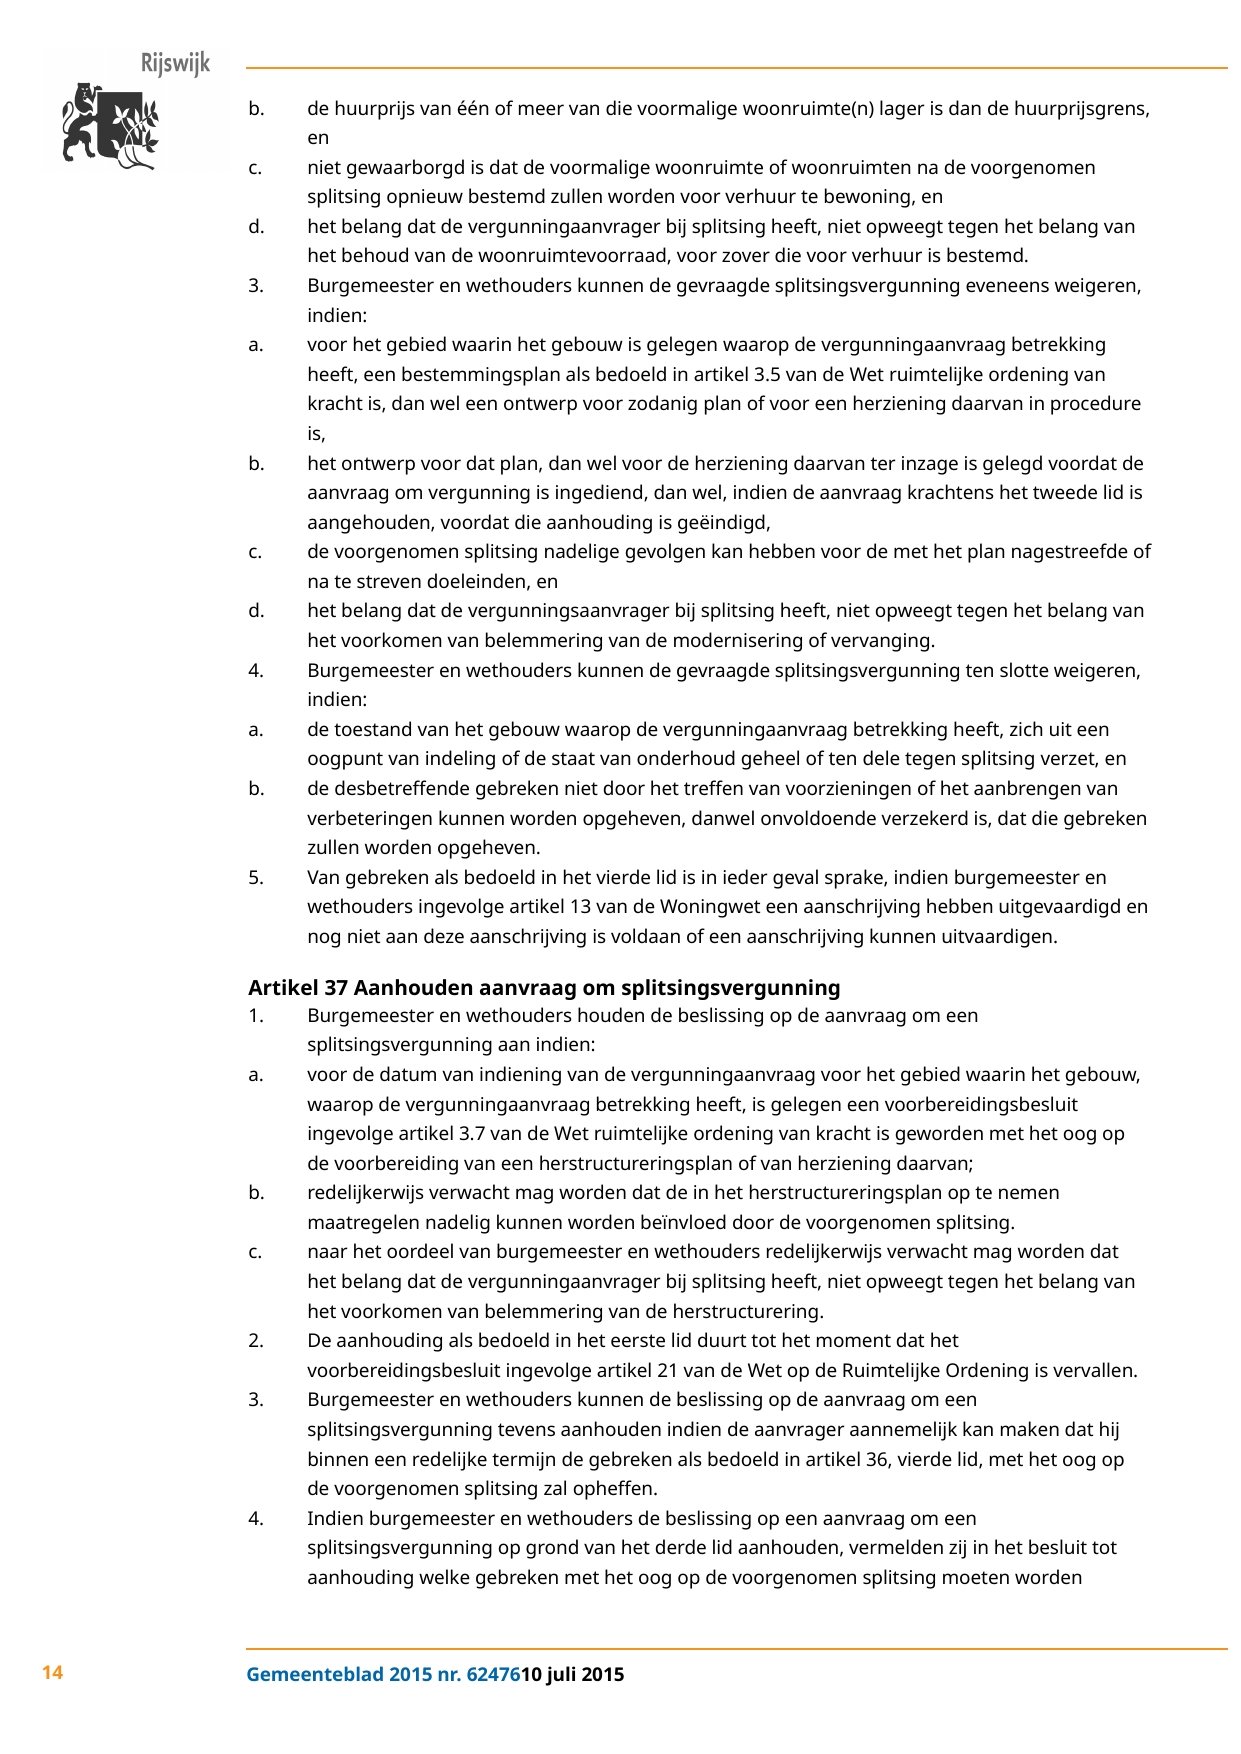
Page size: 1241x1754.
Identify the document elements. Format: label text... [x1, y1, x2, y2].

list Burgemeester en wethouders houden de beslissing op de aanvraag om een splitsingsvergunning aan indien: [248, 1002, 1152, 1057]
list het belang dat de vergunningsaanvrager bij splitsing heeft, niet opweegt tegen het belang van het voorkomen van belemmering van de modernisering of vervanging. [248, 598, 1152, 653]
list de toestand van het gebouw waarop de vergunningaanvraag betrekking heeft, zich uit een oogpunt van indeling of de staat van onderhoud geheel of ten dele tegen splitsing verzet, en [248, 716, 1152, 771]
text Artikel 37 Aanhouden aanvraag om splitsingsvergunning [248, 973, 1152, 1002]
list naar het oordeel van burgemeester en wethouders redelijkerwijs verwacht mag worden dat het belang dat de vergunningaanvrager bij splitsing heeft, niet opweegt tegen het belang van het voorkomen van belemmering van de herstructurering. [248, 1239, 1152, 1323]
list Burgemeester en wethouders kunnen de gevraagde splitsingsvergunning eveneens weigeren, indien: [248, 272, 1152, 328]
list voor het gebied waarin het gebouw is gelegen waarop de vergunningaanvraag betrekking heeft, een bestemmingsplan als bedoeld in artikel 3.5 van de Wet ruimtelijke ordening van kracht is, dan wel een ontwerp voor zodanig plan of voor een herziening daarvan in procedure is, [248, 331, 1152, 446]
list De aanhouding als bedoeld in het eerste lid duurt tot het moment dat het voorbereidingsbesluit ingevolge artikel 21 van de Wet op de Ruimtelijke Ordening is vervallen. [248, 1327, 1152, 1383]
list Burgemeester en wethouders kunnen de beslissing op de aanvraag om een splitsingsvergunning tevens aanhouden indien de aanvrager aannemelijk kan maken dat hij binnen een redelijke termijn de gebreken als bedoeld in artikel 36, vierde lid, met het oog op de voorgenomen splitsing zal opheffen. [248, 1387, 1152, 1501]
list het belang dat de vergunningaanvrager bij splitsing heeft, niet opweegt tegen het belang van het behoud van de woonruimtevoorraad, voor zover die voor verhuur is bestemd. [248, 213, 1152, 268]
list Indien burgemeester en wethouders de beslissing op een aanvraag om een splitsingsvergunning op grond van het derde lid aanhouden, vermelden zij in het besluit tot aanhouding welke gebreken met het oog op de voorgenomen splitsing moeten worden [248, 1505, 1152, 1590]
list het ontwerp voor dat plan, dan wel voor de herziening daarvan ter inzage is gelegd voordat de aanvraag om vergunning is ingediend, dan wel, indien de aanvraag krachtens het tweede lid is aangehouden, voordat die aanhouding is geëindigd, [248, 450, 1152, 535]
list voor de datum van indiening van de vergunningaanvraag voor het gebied waarin het gebouw, waarop de vergunningaanvraag betrekking heeft, is gelegen een voorbereidingsbesluit ingevolge artikel 3.7 van de Wet ruimtelijke ordening van kracht is geworden met het oog op de voorbereiding van een herstructureringsplan of van herziening daarvan; [248, 1061, 1152, 1176]
list Van gebreken als bedoeld in het vierde lid is in ieder geval sprake, indien burgemeester en wethouders ingevolge artikel 13 van de Woningwet een aanschrijving hebben uitgevaardigd en nog niet aan deze aanschrijving is voldaan of een aanschrijving kunnen uitvaardigen. [248, 864, 1152, 949]
list Burgemeester en wethouders kunnen de gevraagde splitsingsvergunning ten slotte weigeren, indien: [248, 657, 1152, 712]
picture [41, 47, 231, 172]
list redelijkerwijs verwacht mag worden dat de in het herstructureringsplan op te nemen maatregelen nadelig kunnen worden beïnvloed door de voorgenomen splitsing. [248, 1179, 1152, 1235]
list de huurprijs van één of meer van die voormalige woonruimte(n) lager is dan de huurprijsgrens, en [248, 95, 1152, 150]
list de voorgenomen splitsing nadelige gevolgen kan hebben voor de met het plan nagestreefde of na te streven doeleinden, en [248, 538, 1152, 594]
list de desbetreffende gebreken niet door het treffen van voorzieningen of het aanbrengen van verbeteringen kunnen worden opgeheven, danwel onvoldoende verzekerd is, dat die gebreken zullen worden opgeheven. [248, 775, 1152, 860]
list niet gewaarborgd is dat de voormalige woonruimte of woonruimten na de voorgenomen splitsing opnieuw bestemd zullen worden voor verhuur te bewoning, en [248, 154, 1152, 209]
